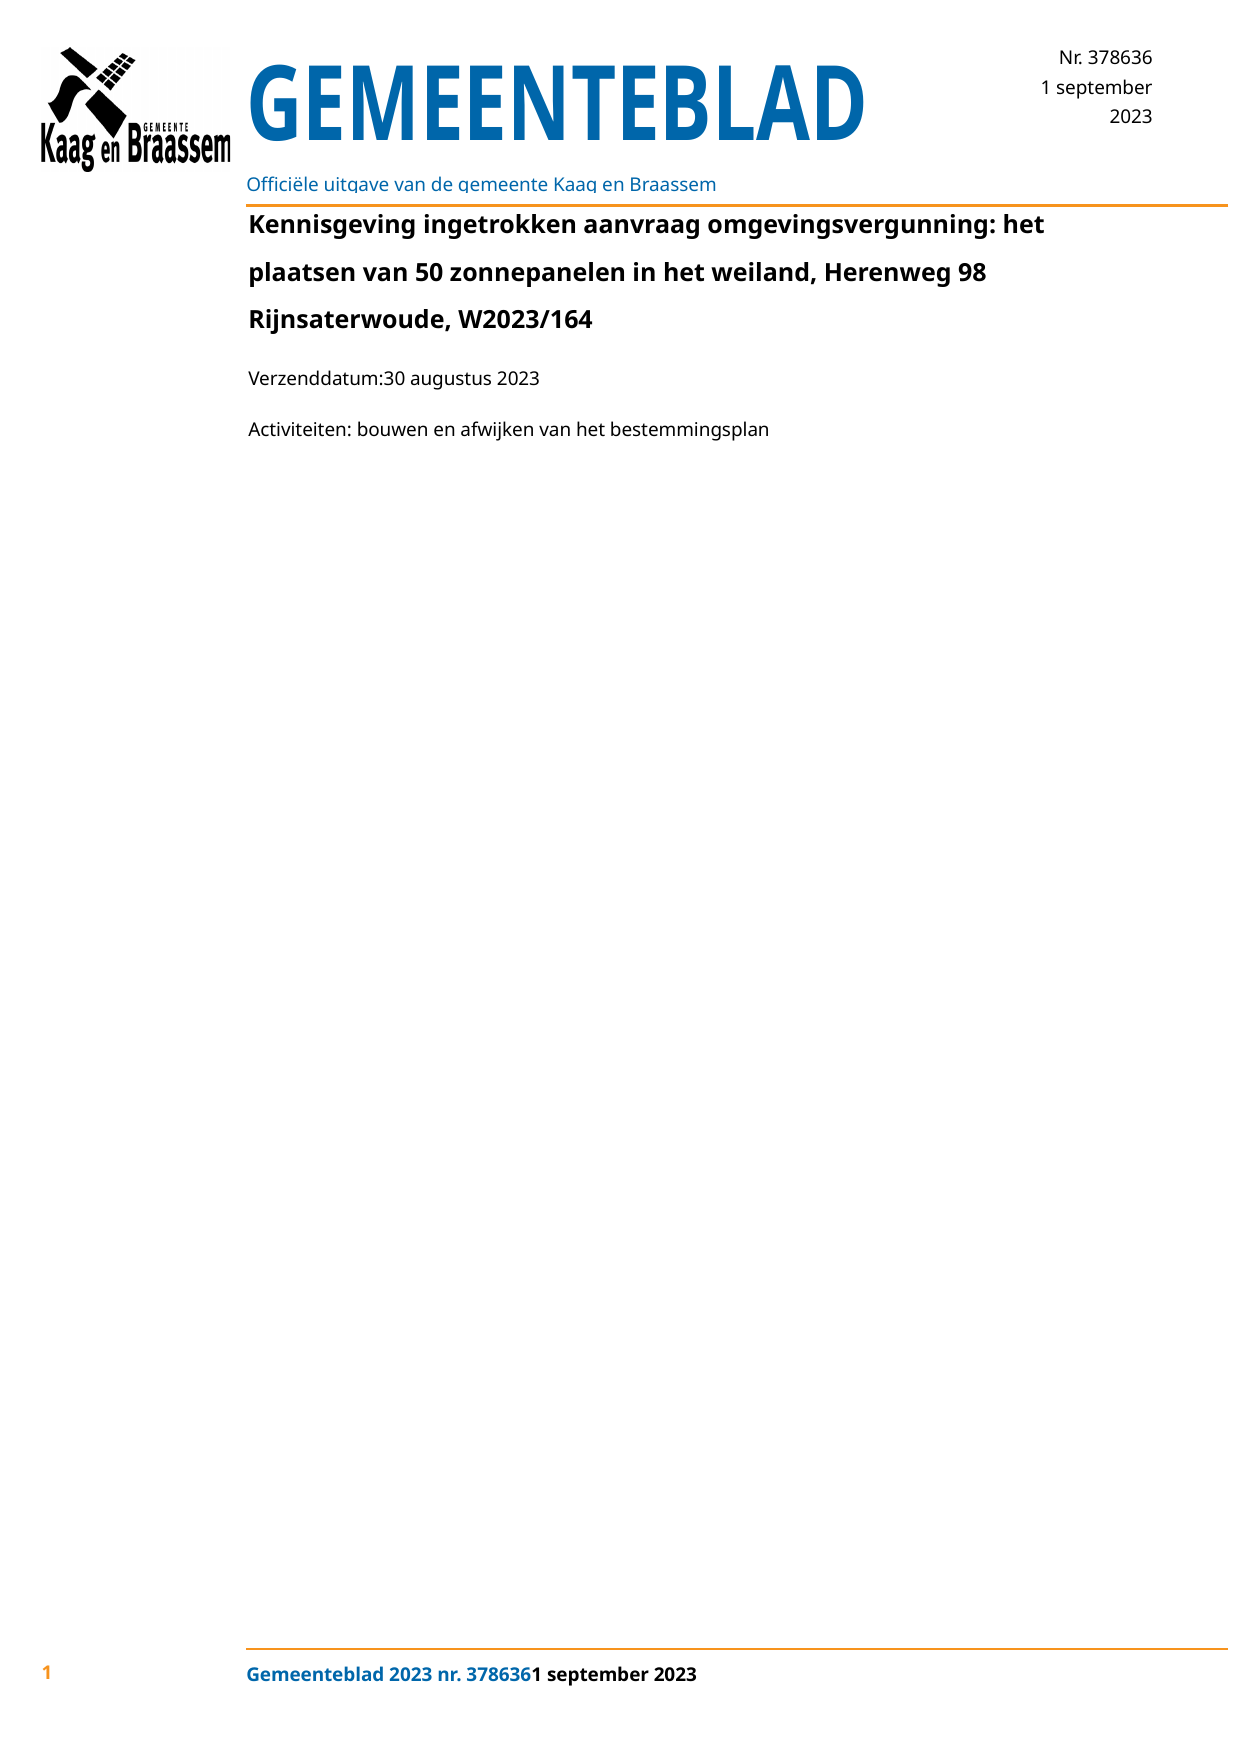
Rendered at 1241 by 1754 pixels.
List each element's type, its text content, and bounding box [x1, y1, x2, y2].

picture [41, 47, 231, 172]
text Verzenddatum:30 augustus 2023 [248, 366, 1152, 391]
text Kennisgeving ingetrokken aanvraag omgevingsvergunning: het plaatsen van 50 zonnepanelen in het weiland, Herenweg 98 Rijnsaterwoude, W2023/164 [248, 207, 1152, 336]
text Activiteiten: bouwen en afwijken van het bestemmingsplan [248, 416, 1152, 442]
